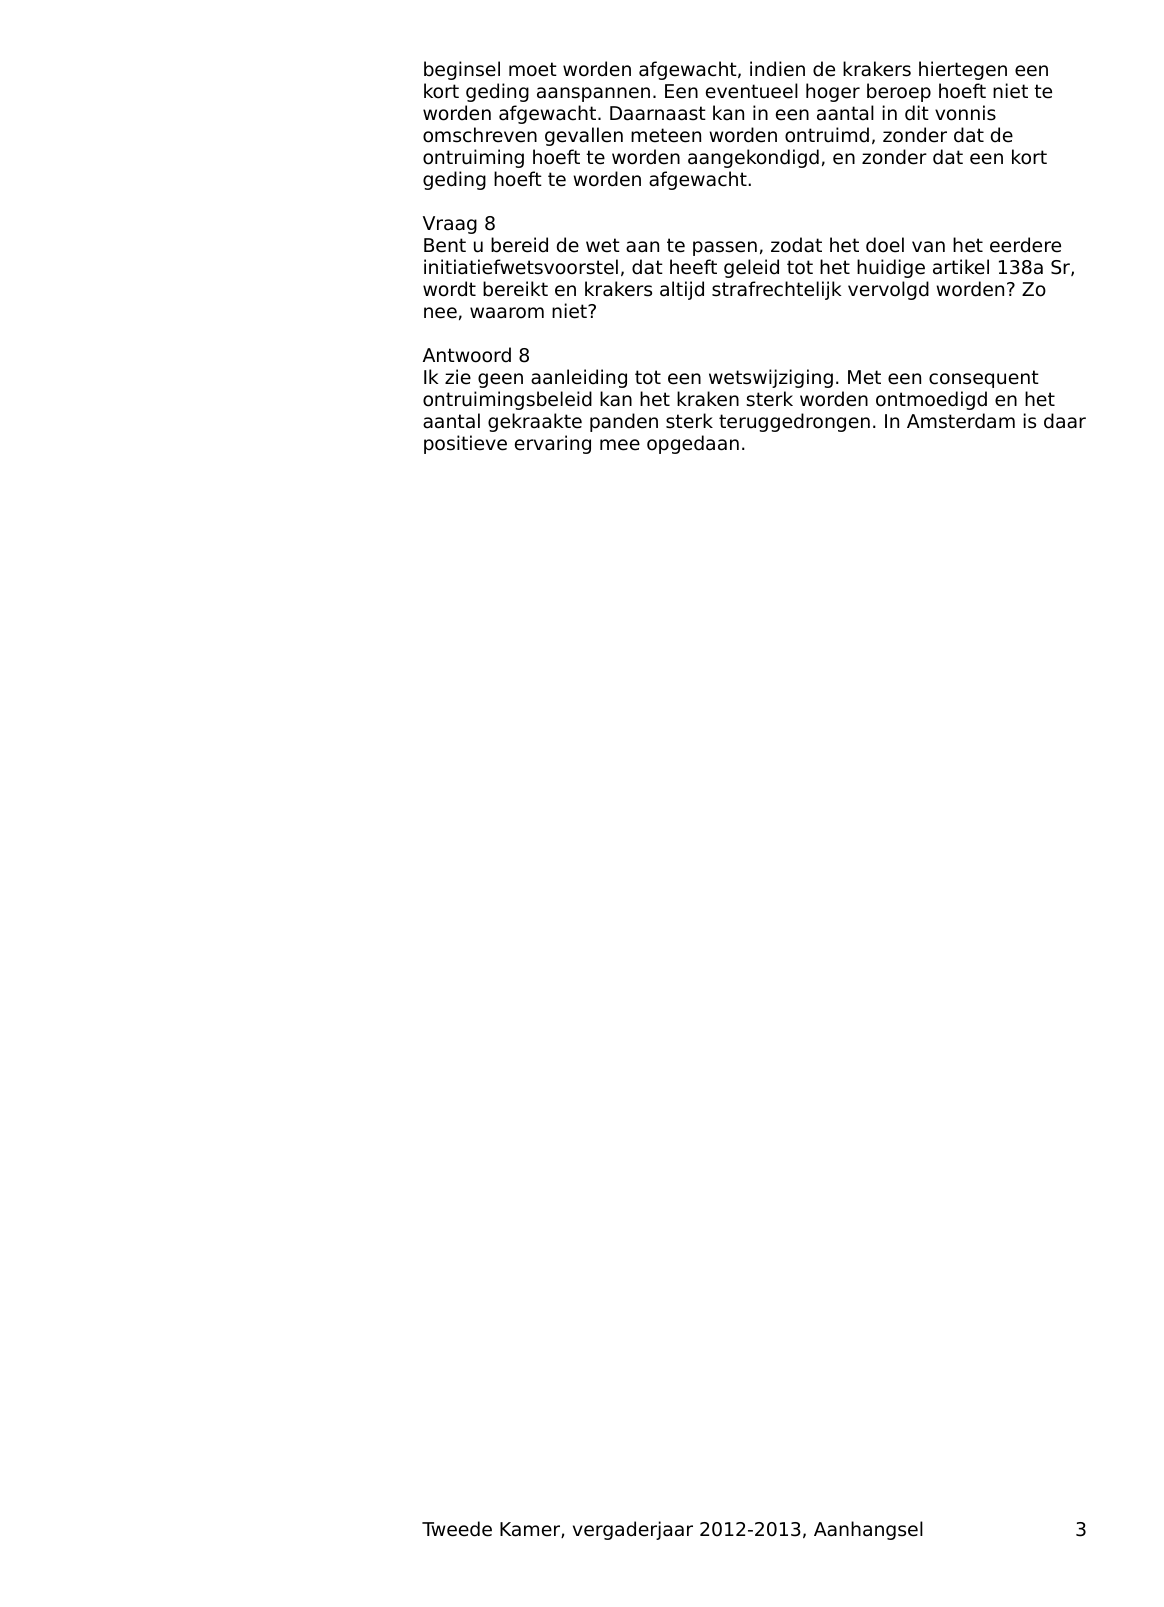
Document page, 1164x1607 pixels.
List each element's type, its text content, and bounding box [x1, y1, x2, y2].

text beginsel moet worden afgewacht, indien de krakers hiertegen een kort geding aanspannen. Een eventueel hoger beroep hoeft niet te worden afgewacht. Daarnaast kan in een aantal in dit vonnis omschreven gevallen meteen worden ontruimd, zonder dat de ontruiming hoeft te worden aangekondigd, en zonder dat een kort geding hoeft te worden afgewacht. [422, 59, 1087, 191]
text Bent u bereid de wet aan te passen, zodat het doel van het eerdere initiatiefwetsvoorstel, dat heeft geleid tot het huidige artikel 138a Sr, wordt bereikt en krakers altijd strafrechtelijk vervolgd worden? Zo nee, waarom niet? [422, 235, 1087, 323]
text Antwoord 8 [422, 345, 1087, 367]
text Ik zie geen aanleiding tot een wetswijziging. Met een consequent ontruimingsbeleid kan het kraken sterk worden ontmoedigd en het aantal gekraakte panden sterk teruggedrongen. In Amsterdam is daar positieve ervaring mee opgedaan. [422, 367, 1087, 455]
text Vraag 8 [422, 213, 1087, 235]
